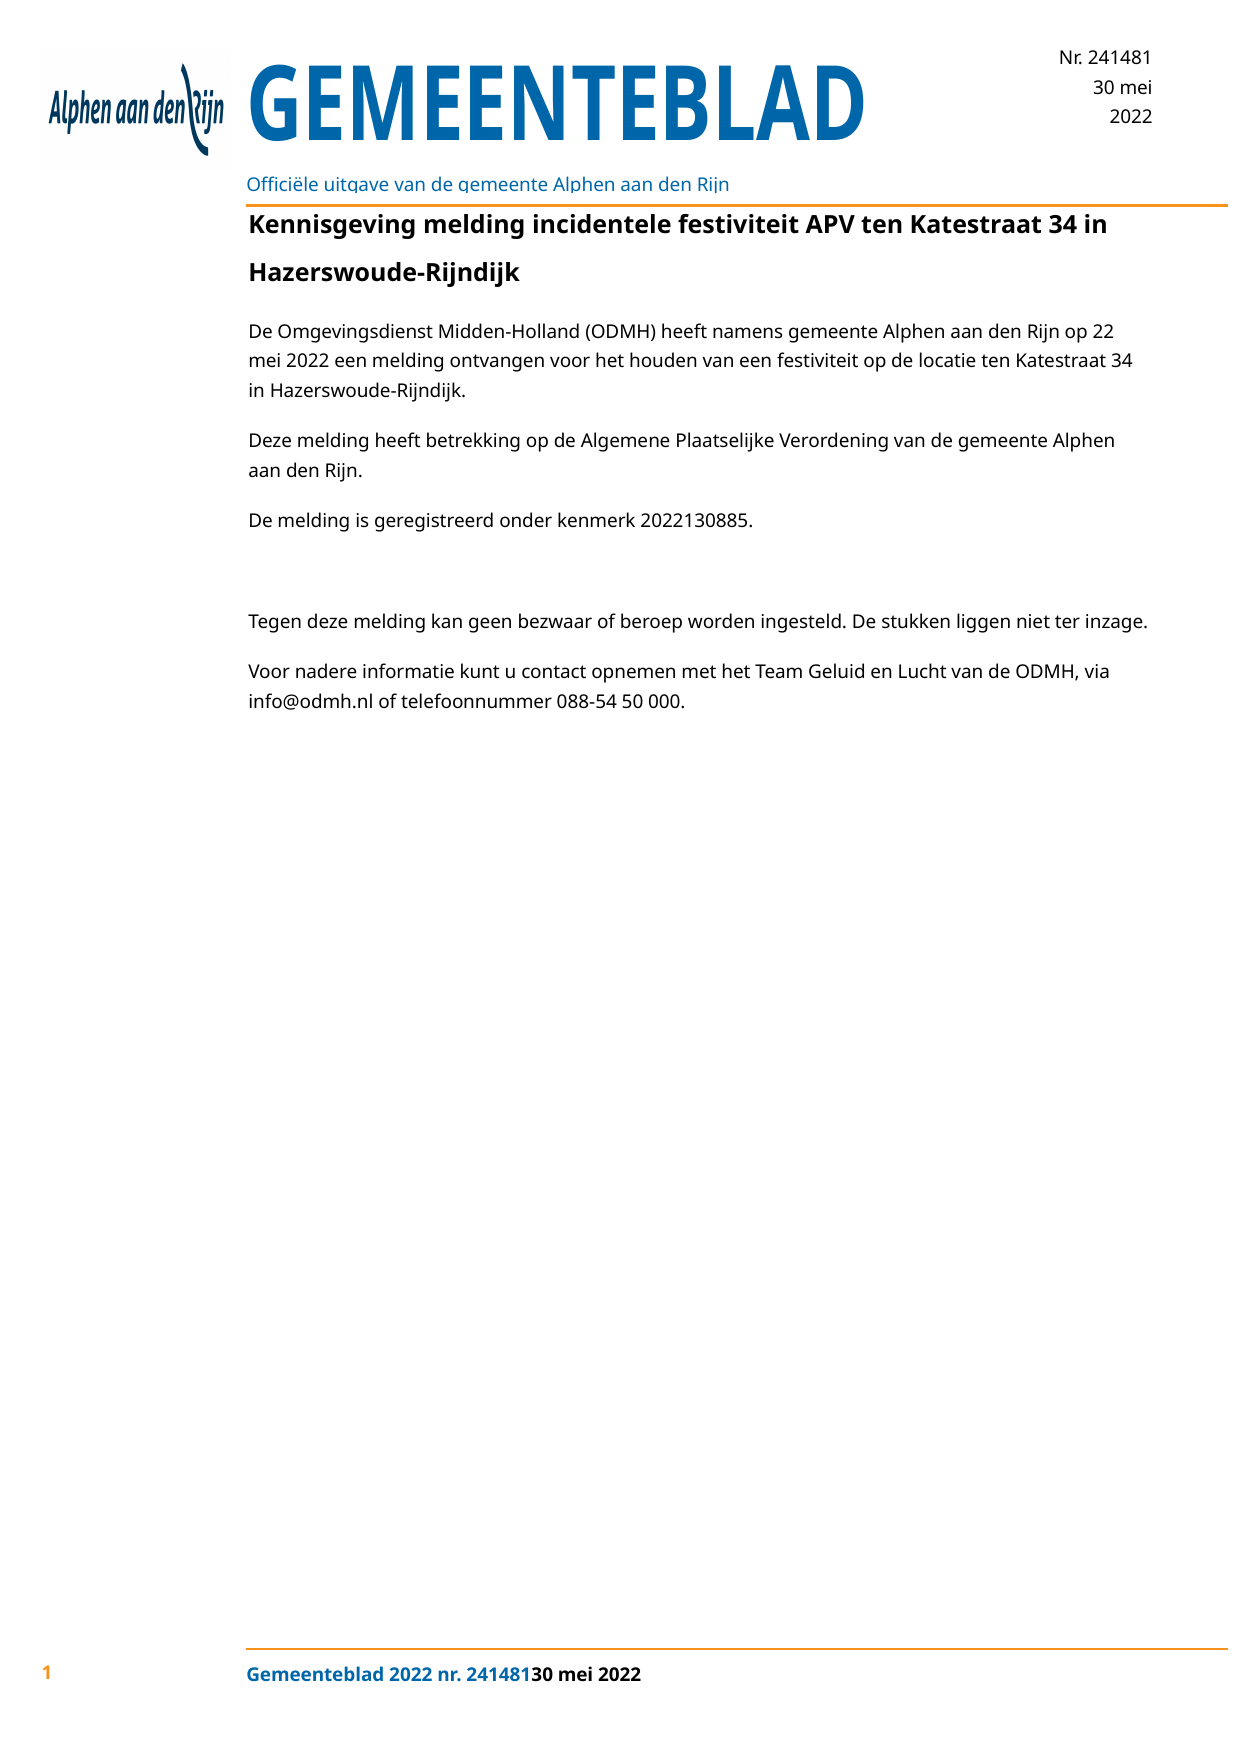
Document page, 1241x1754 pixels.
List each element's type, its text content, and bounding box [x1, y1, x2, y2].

text Deze melding heeft betrekking op de Algemene Plaatselijke Verordening van de gemeente Alphen aan den Rijn. [248, 427, 1152, 483]
text De Omgevingsdienst Midden-Holland (ODMH) heeft namens gemeente Alphen aan den Rijn op 22 mei 2022 een melding ontvangen voor het houden van een festiviteit op de locatie ten Katestraat 34 in Hazerswoude-Rijndijk. [248, 318, 1152, 403]
text Tegen deze melding kan geen bezwaar of beroep worden ingesteld. De stukken liggen niet ter inzage. [248, 608, 1152, 634]
text Kennisgeving melding incidentele festiviteit APV ten Katestraat 34 in Hazerswoude-Rijndijk [248, 207, 1152, 288]
text De melding is geregistreerd onder kenmerk 2022130885. [248, 507, 1152, 533]
picture [41, 47, 231, 172]
text Voor nadere informatie kunt u contact opnemen met het Team Geluid en Lucht van de ODMH, via info@odmh.nl of telefoonnummer 088-54 50 000. [248, 659, 1152, 714]
